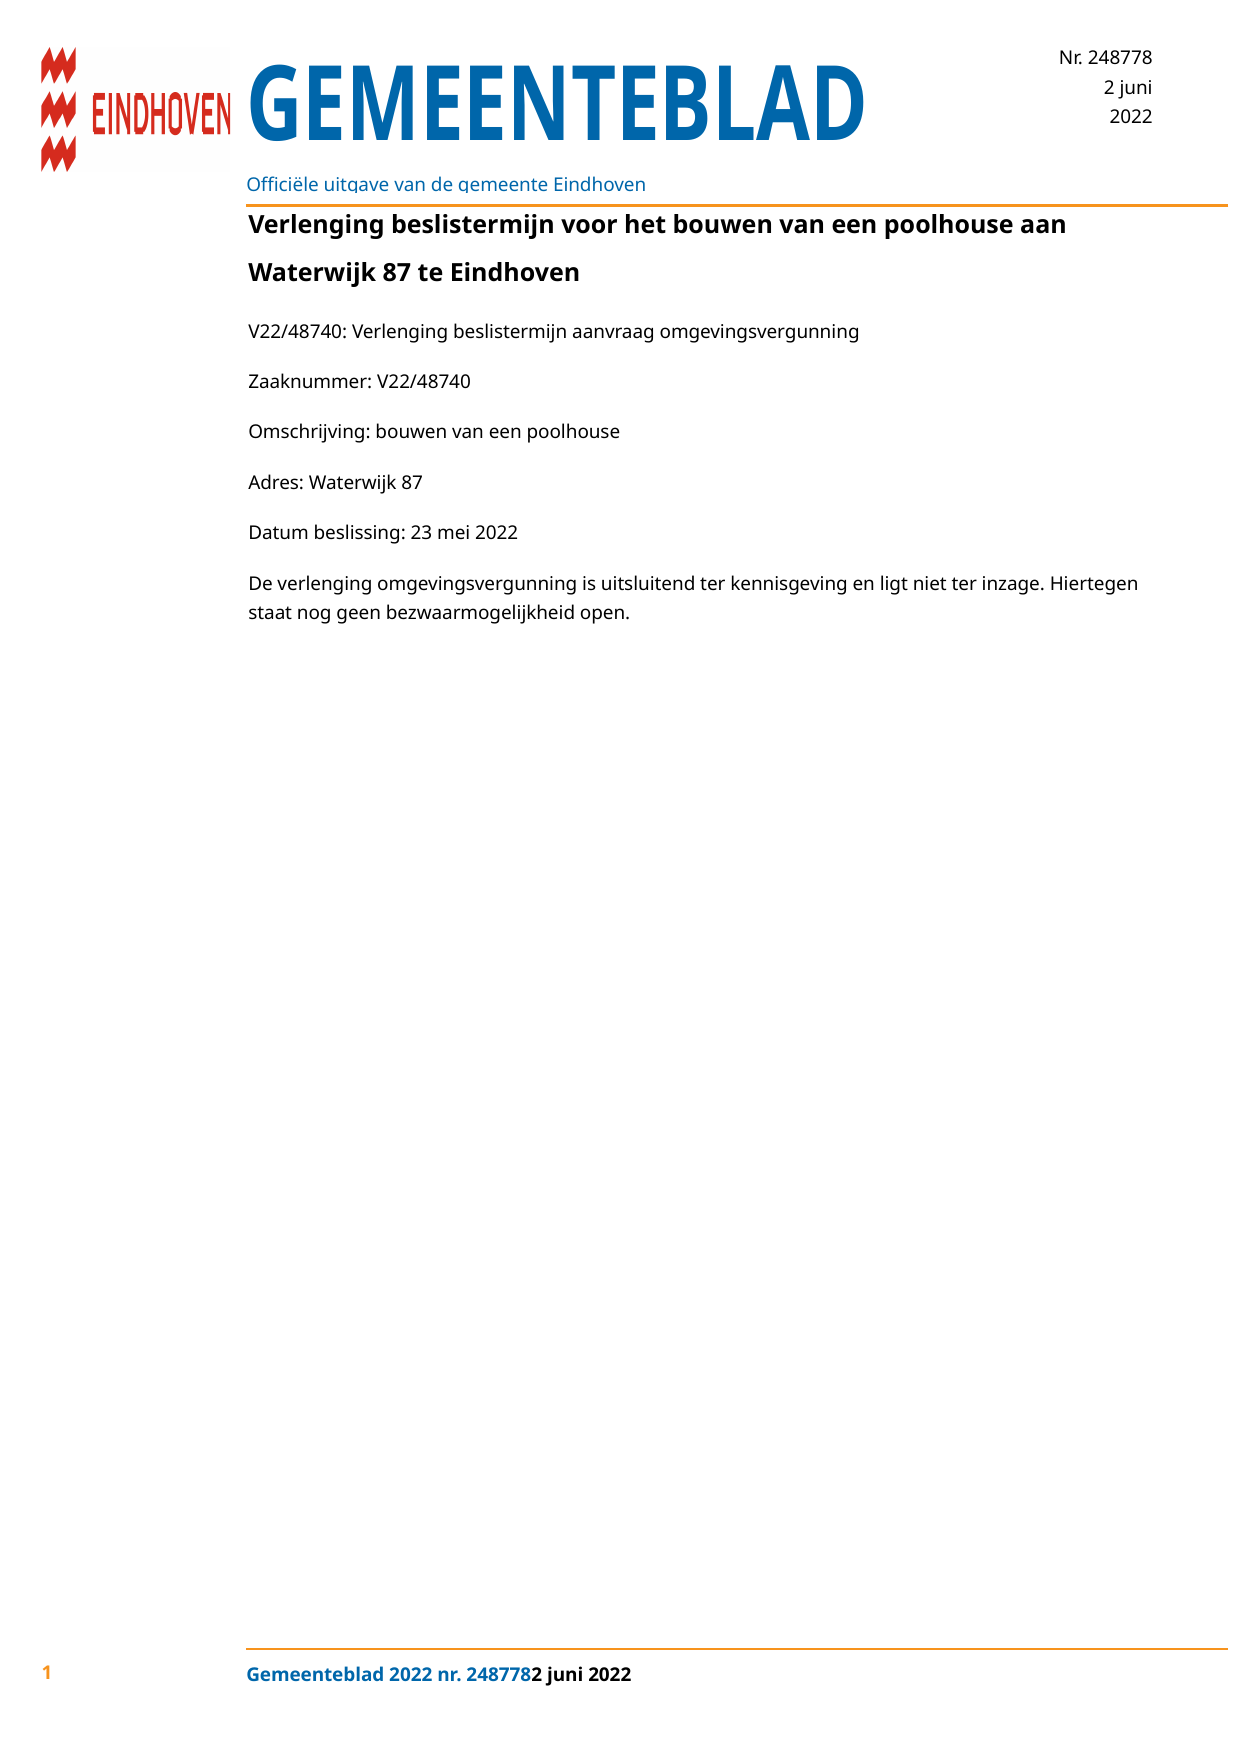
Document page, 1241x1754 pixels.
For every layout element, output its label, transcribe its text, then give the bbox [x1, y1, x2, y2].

text Datum beslissing: 23 mei 2022 [248, 519, 1152, 545]
text Verlenging beslistermijn voor het bouwen van een poolhouse aan Waterwijk 87 te Eindhoven [248, 207, 1152, 288]
picture [41, 47, 231, 172]
text Adres: Waterwijk 87 [248, 469, 1152, 495]
text V22/48740: Verlenging beslistermijn aanvraag omgevingsvergunning [248, 318, 1152, 344]
text Omschrijving: bouwen van een poolhouse [248, 419, 1152, 444]
text Zaaknummer: V22/48740 [248, 368, 1152, 394]
text De verlenging omgevingsvergunning is uitsluitend ter kennisgeving en ligt niet ter inzage. Hiertegen staat nog geen bezwaarmogelijkheid open. [248, 570, 1152, 625]
